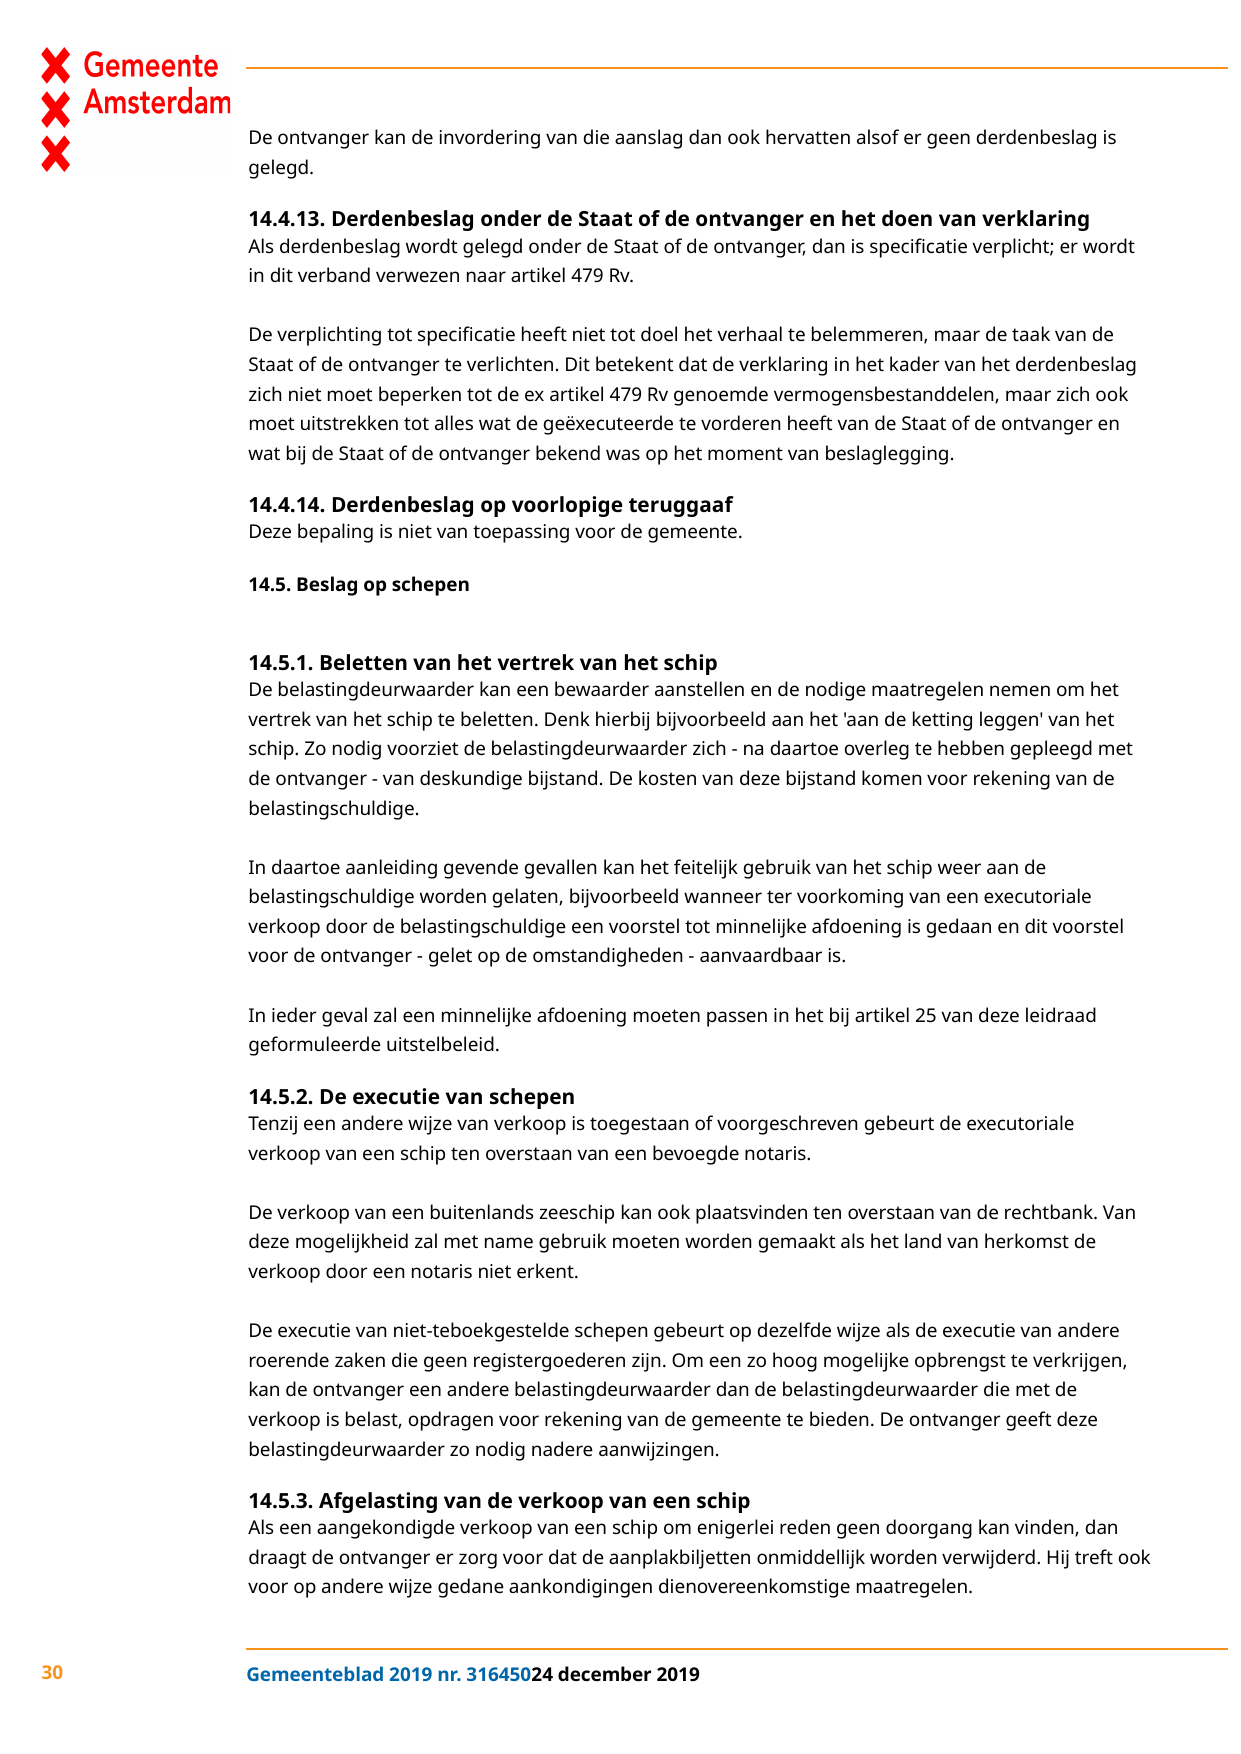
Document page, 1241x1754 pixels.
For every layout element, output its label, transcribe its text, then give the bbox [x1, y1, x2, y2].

text 14.5.3. Afgelasting van de verkoop van een schip [248, 1486, 1152, 1514]
text Als derdenbeslag wordt gelegd onder de Staat of de ontvanger, dan is specificatie verplicht; er wordt in dit verband verwezen naar artikel 479 Rv. [248, 233, 1152, 288]
text 14.5.1. Beletten van het vertrek van het schip [248, 648, 1152, 676]
text In ieder geval zal een minnelijke afdoening moeten passen in het bij artikel 25 van deze leidraad geformuleerde uitstelbeleid. [248, 1002, 1152, 1057]
text In daartoe aanleiding gevende gevallen kan het feitelijk gebruik van het schip weer aan de belastingschuldige worden gelaten, bijvoorbeeld wanneer ter voorkoming van een executoriale verkoop door de belastingschuldige een voorstel tot minnelijke afdoening is gedaan en dit voorstel voor de ontvanger - gelet op de omstandigheden - aanvaardbaar is. [248, 854, 1152, 968]
text 14.4.13. Derdenbeslag onder de Staat of de ontvanger en het doen van verklaring [248, 204, 1152, 233]
text De ontvanger kan de invordering van die aanslag dan ook hervatten alsof er geen derdenbeslag is gelegd. [248, 124, 1152, 180]
text De belastingdeurwaarder kan een bewaarder aanstellen en de nodige maatregelen nemen om het vertrek van het schip te beletten. Denk hierbij bijvoorbeeld aan het 'aan de ketting leggen' van het schip. Zo nodig voorziet de belastingdeurwaarder zich - na daartoe overleg te hebben gepleegd met de ontvanger - van deskundige bijstand. De kosten van deze bijstand komen voor rekening van de belastingschuldige. [248, 676, 1152, 821]
text Deze bepaling is niet van toepassing voor de gemeente. [248, 519, 1152, 544]
text 14.5.2. De executie van schepen [248, 1082, 1152, 1110]
text De executie van niet-teboekgestelde schepen gebeurt op dezelfde wijze als de executie van andere roerende zaken die geen registergoederen zijn. Om een zo hoog mogelijke opbrengst te verkrijgen, kan de ontvanger een andere belastingdeurwaarder dan de belastingdeurwaarder die met de verkoop is belast, opdragen voor rekening van de gemeente te bieden. De ontvanger geeft deze belastingdeurwaarder zo nodig nadere aanwijzingen. [248, 1317, 1152, 1461]
text Tenzij een andere wijze van verkoop is toegestaan of voorgeschreven gebeurt de executoriale verkoop van een schip ten overstaan van een bevoegde notaris. [248, 1110, 1152, 1166]
text Als een aangekondigde verkoop van een schip om enigerlei reden geen doorgang kan vinden, dan draagt de ontvanger er zorg voor dat de aanplakbiljetten onmiddellijk worden verwijderd. Hij treft ook voor op andere wijze gedane aankondigingen dienovereenkomstige maatregelen. [248, 1514, 1152, 1599]
text De verkoop van een buitenlands zeeschip kan ook plaatsvinden ten overstaan van de rechtbank. Van deze mogelijkheid zal met name gebruik moeten worden gemaakt als het land van herkomst de verkoop door een notaris niet erkent. [248, 1199, 1152, 1284]
text De verplichting tot specificatie heeft niet tot doel het verhaal te belemmeren, maar de taak van de Staat of de ontvanger te verlichten. Dit betekent dat de verklaring in het kader van het derdenbeslag zich niet moet beperken tot de ex artikel 479 Rv genoemde vermogensbestanddelen, maar zich ook moet uitstrekken tot alles wat de geëxecuteerde te vorderen heeft van de Staat of de ontvanger en wat bij de Staat of de ontvanger bekend was op het moment van beslaglegging. [248, 322, 1152, 466]
text 14.5. Beslag op schepen [248, 569, 1152, 598]
picture [41, 47, 231, 172]
text 14.4.14. Derdenbeslag op voorlopige teruggaaf [248, 490, 1152, 519]
